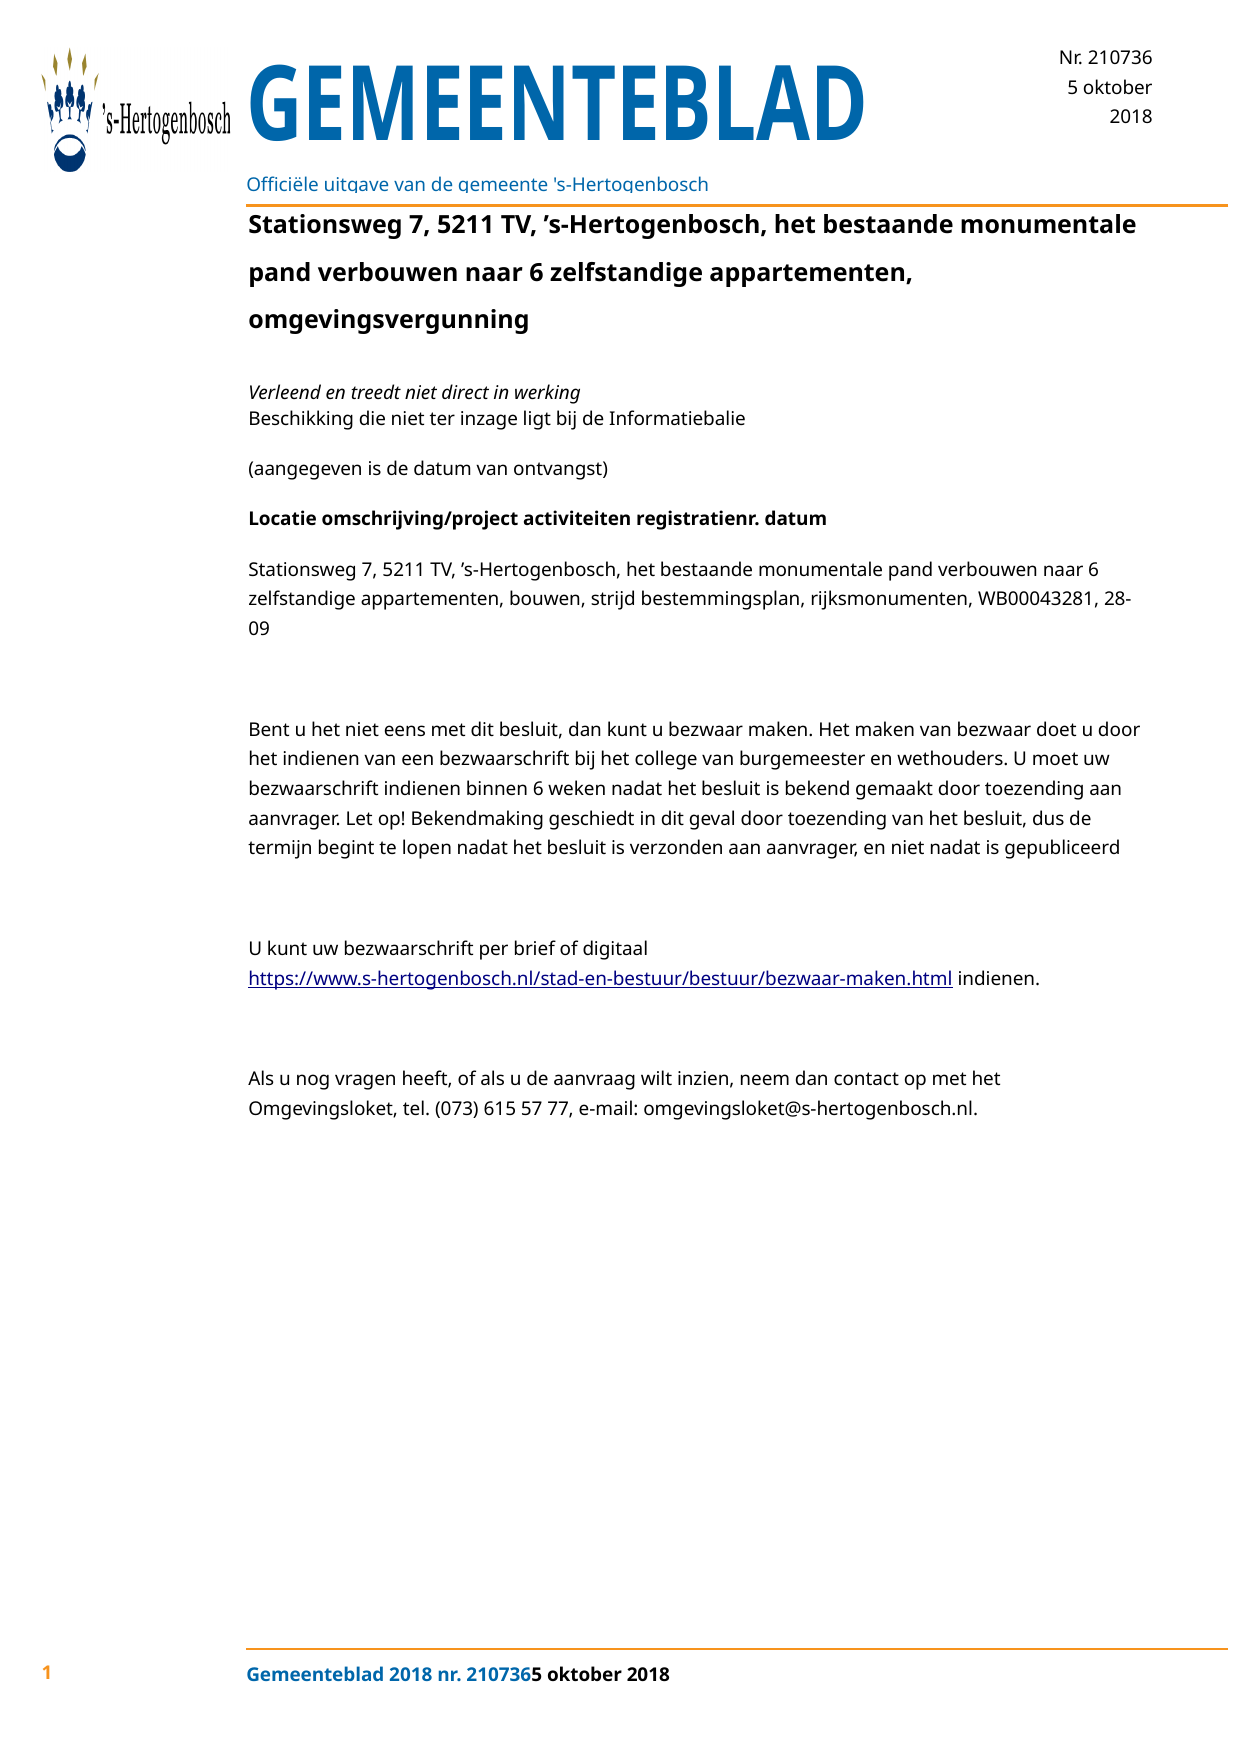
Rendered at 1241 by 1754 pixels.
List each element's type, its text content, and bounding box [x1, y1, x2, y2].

text Beschikking die niet ter inzage ligt bij de Informatiebalie [248, 405, 1152, 431]
text Bent u het niet eens met dit besluit, dan kunt u bezwaar maken. Het maken van bezwaar doet u door het indienen van een bezwaarschrift bij het college van burgemeester en wethouders. U moet uw bezwaarschrift indienen binnen 6 weken nadat het besluit is bekend gemaakt door toezending aan aanvrager. Let op! Bekendmaking geschiedt in dit geval door toezending van het besluit, dus de termijn begint te lopen nadat het besluit is verzonden aan aanvrager, en niet nadat is gepubliceerd [248, 716, 1152, 860]
text Verleend en treedt niet direct in werking [248, 379, 1152, 405]
picture [41, 47, 231, 172]
text Stationsweg 7, 5211 TV, ’s-Hertogenbosch, het bestaande monumentale pand verbouwen naar 6 zelfstandige appartementen, omgevingsvergunning [248, 207, 1152, 336]
text (aangegeven is de datum van ontvangst) [248, 455, 1152, 481]
text U kunt uw bezwaarschrift per brief of digitaal https://www.s-hertogenbosch.nl/stad-en-bestuur/bestuur/bezwaar-maken.html indienen. [248, 935, 1152, 991]
text Als u nog vragen heeft, of als u de aanvraag wilt inzien, neem dan contact op met het Omgevingsloket, tel. (073) 615 57 77, e-mail: omgevingsloket@s-hertogenbosch.nl. [248, 1066, 1152, 1121]
text Locatie omschrijving/project activiteiten registratienr. datum [248, 506, 1152, 531]
text Stationsweg 7, 5211 TV, ’s-Hertogenbosch, het bestaande monumentale pand verbouwen naar 6 zelfstandige appartementen, bouwen, strijd bestemmingsplan, rijksmonumenten, WB00043281, 28-09 [248, 556, 1152, 641]
